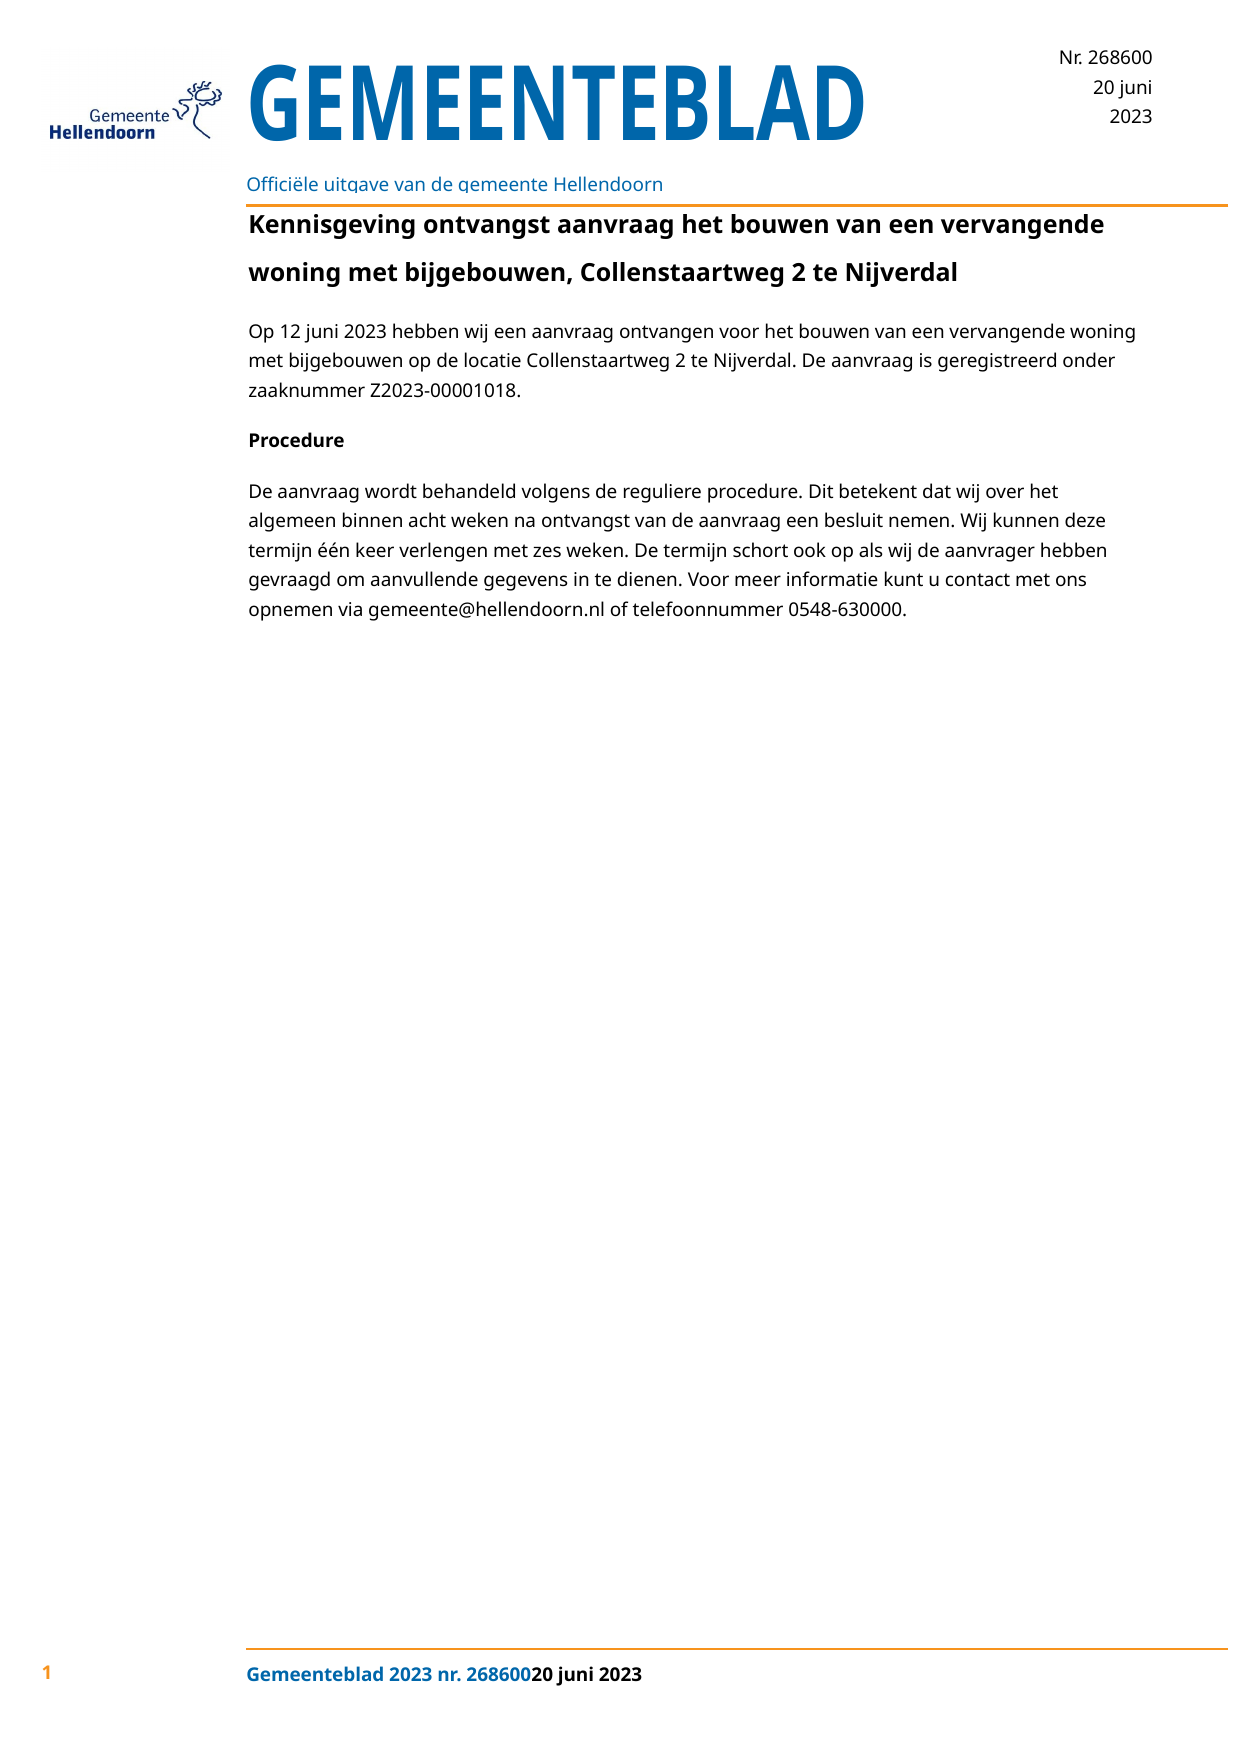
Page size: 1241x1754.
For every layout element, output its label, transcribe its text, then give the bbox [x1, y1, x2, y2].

text Op 12 juni 2023 hebben wij een aanvraag ontvangen voor het bouwen van een vervangende woning met bijgebouwen op de locatie Collenstaartweg 2 te Nijverdal. De aanvraag is geregistreerd onder zaaknummer Z2023-00001018. [248, 318, 1152, 403]
picture [41, 47, 231, 172]
text De aanvraag wordt behandeld volgens de reguliere procedure. Dit betekent dat wij over het algemeen binnen acht weken na ontvangst van de aanvraag een besluit nemen. Wij kunnen deze termijn één keer verlengen met zes weken. De termijn schort ook op als wij de aanvrager hebben gevraagd om aanvullende gegevens in te dienen. Voor meer informatie kunt u contact met ons opnemen via gemeente@hellendoorn.nl of telefoonnummer 0548-630000. [248, 478, 1152, 622]
text Kennisgeving ontvangst aanvraag het bouwen van een vervangende woning met bijgebouwen, Collenstaartweg 2 te Nijverdal [248, 207, 1152, 288]
text Procedure [248, 427, 1152, 453]
